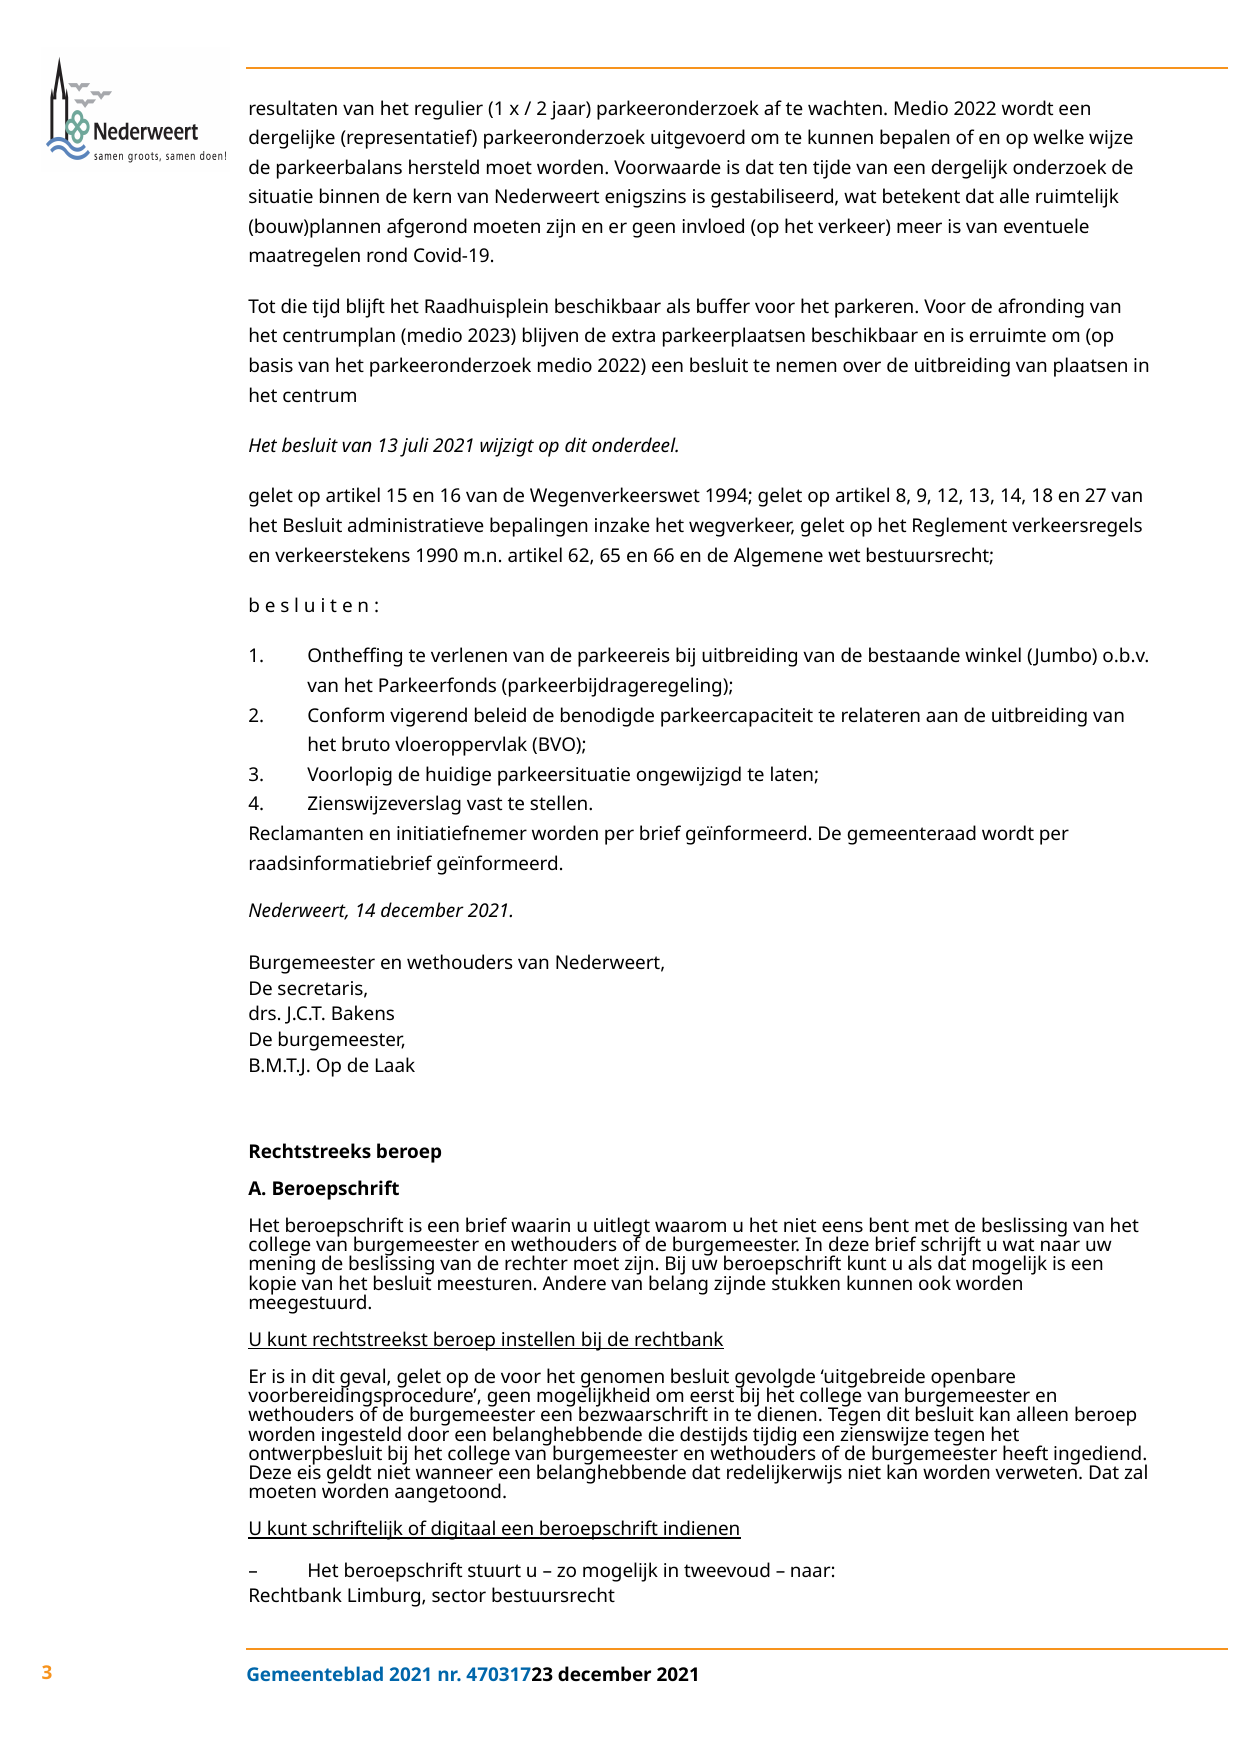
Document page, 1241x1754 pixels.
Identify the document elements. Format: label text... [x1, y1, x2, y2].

list Zienswijzeverslag vast te stellen. [248, 791, 1152, 816]
text Rechtstreeks beroep [248, 1143, 1152, 1162]
picture [41, 47, 231, 172]
text Nederweert, 14 december 2021. [248, 898, 1152, 923]
text Reclamanten en initiatiefnemer worden per brief geïnformeerd. De gemeenteraad wordt per raadsinformatiebrief geïnformeerd. [248, 820, 1152, 876]
text A. Beroepschrift [248, 1180, 1152, 1199]
text B.M.T.J. Op de Laak [248, 1052, 1152, 1078]
list Ontheffing te verlenen van de parkeereis bij uitbreiding van de bestaande winkel (Jumbo) o.b.v. van het Parkeerfonds (parkeerbijdrageregeling); [248, 643, 1152, 698]
text Het beroepschrift is een brief waarin u uitlegt waarom u het niet eens bent met de beslissing van het college van burgemeester en wethouders of de burgemeester. In deze brief schrijft u wat naar uw mening de beslissing van de rechter moet zijn. Bij uw beroepschrift kunt u als dat mogelijk is een kopie van het besluit meesturen. Andere van belang zijnde stukken kunnen ook worden meegestuurd. [248, 1217, 1152, 1313]
list Voorlopig de huidige parkeersituatie ongewijzigd te laten; [248, 761, 1152, 787]
text Rechtbank Limburg, sector bestuursrecht [248, 1587, 1152, 1606]
text U kunt schriftelijk of digitaal een beroepschrift indienen [248, 1520, 1152, 1540]
list Het beroepschrift stuurt u – zo mogelijk in tweevoud – naar: [248, 1557, 1152, 1583]
text U kunt rechtstreekst beroep instellen bij de rechtbank [248, 1331, 1152, 1350]
text Burgemeester en wethouders van Nederweert, [248, 949, 1152, 975]
text De secretaris, [248, 975, 1152, 1001]
list Conform vigerend beleid de benodigde parkeercapaciteit te relateren aan de uitbreiding van het bruto vloeroppervlak (BVO); [248, 702, 1152, 757]
text Er is in dit geval, gelet op de voor het genomen besluit gevolgde ‘uitgebreide openbare voorbereidingsprocedure’, geen mogelijkheid om eerst bij het college van burgemeester en wethouders of de burgemeester een bezwaarschrift in te dienen. Tegen dit besluit kan alleen beroep worden ingesteld door een belanghebbende die destijds tijdig een zienswijze tegen het ontwerpbesluit bij het college van burgemeester en wethouders of de burgemeester heeft ingediend. Deze eis geldt niet wanneer een belanghebbende dat redelijkerwijs niet kan worden verweten. Dat zal moeten worden aangetoond. [248, 1368, 1152, 1503]
text resultaten van het regulier (1 x / 2 jaar) parkeeronderzoek af te wachten. Medio 2022 wordt een dergelijke (representatief) parkeeronderzoek uitgevoerd om te kunnen bepalen of en op welke wijze de parkeerbalans hersteld moet worden. Voorwaarde is dat ten tijde van een dergelijk onderzoek de situatie binnen de kern van Nederweert enigszins is gestabiliseerd, wat betekent dat alle ruimtelijk (bouw)plannen afgerond moeten zijn en er geen invloed (op het verkeer) meer is van eventuele maatregelen rond Covid-19. [248, 95, 1152, 268]
text b e s l u i t e n : [248, 592, 1152, 618]
text Tot die tijd blijft het Raadhuisplein beschikbaar als buffer voor het parkeren. Voor de afronding van het centrumplan (medio 2023) blijven de extra parkeerplaatsen beschikbaar en is erruimte om (op basis van het parkeeronderzoek medio 2022) een besluit te nemen over de uitbreiding van plaatsen in het centrum [248, 293, 1152, 408]
text drs. J.C.T. Bakens [248, 1001, 1152, 1026]
text De burgemeester, [248, 1026, 1152, 1052]
text gelet op artikel 15 en 16 van de Wegenverkeerswet 1994; gelet op artikel 8, 9, 12, 13, 14, 18 en 27 van het Besluit administratieve bepalingen inzake het wegverkeer, gelet op het Reglement verkeersregels en verkeerstekens 1990 m.n. artikel 62, 65 en 66 en de Algemene wet bestuursrecht; [248, 483, 1152, 568]
text Het besluit van 13 juli 2021 wijzigt op dit onderdeel. [248, 432, 1152, 458]
